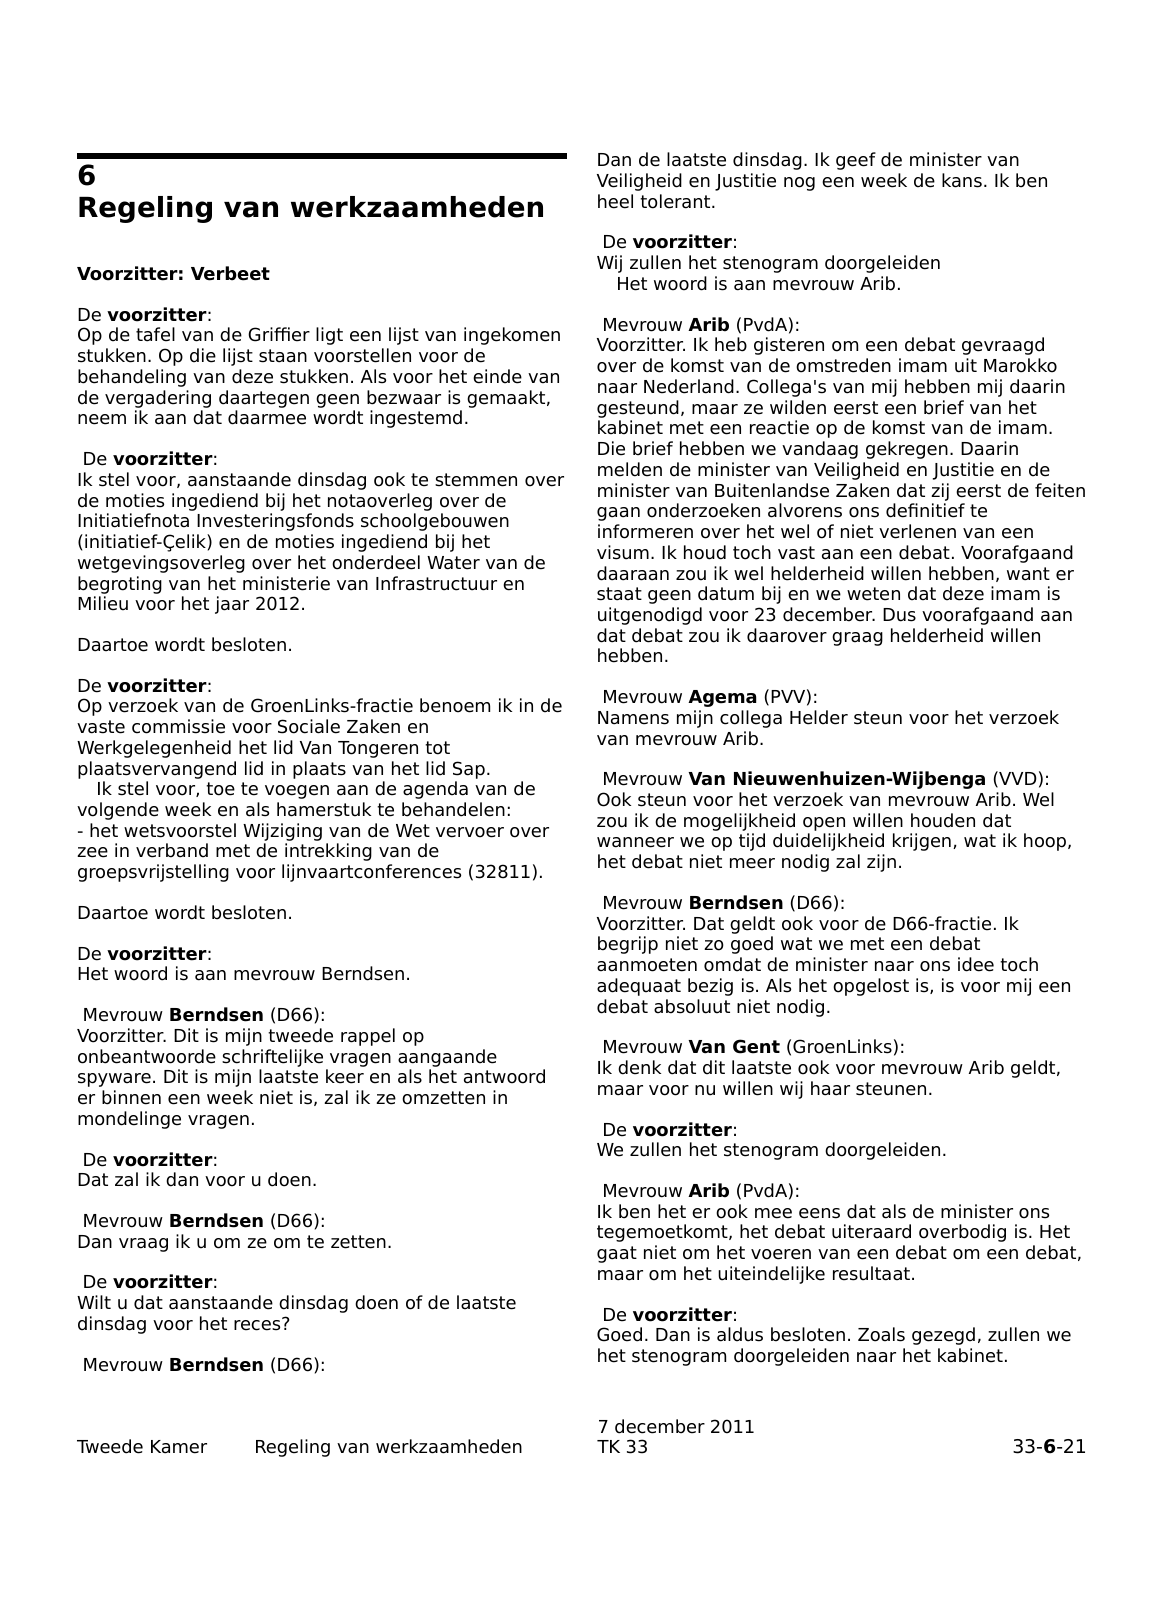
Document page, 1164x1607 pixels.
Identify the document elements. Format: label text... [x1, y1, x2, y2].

text Mevrouw Van Nieuwenhuizen-Wijbenga (VVD): [596, 769, 1087, 790]
text Ik denk dat dit laatste ook voor mevrouw Arib geldt, maar voor nu willen wij haar steunen. [596, 1058, 1087, 1099]
text De voorzitter: [77, 676, 567, 696]
text De voorzitter: [77, 943, 567, 964]
text Op de tafel van de Griffier ligt een lijst van ingekomen stukken. Op die lijst staan voorstellen voor de behandeling van deze stukken. Als voor het einde van de vergadering daartegen geen bezwaar is gemaakt, neem ik aan dat daarmee wordt ingestemd. [77, 325, 567, 429]
text Dan de laatste dinsdag. Ik geef de minister van Veiligheid en Justitie nog een week de kans. Ik ben heel tolerant. [596, 150, 1087, 212]
text Namens mijn collega Helder steun voor het verzoek van mevrouw Arib. [596, 708, 1087, 749]
text Mevrouw Arib (PvdA): [596, 314, 1087, 335]
text Mevrouw Arib (PvdA): [596, 1181, 1087, 1202]
text Mevrouw Berndsen (D66): [77, 1354, 567, 1375]
text De voorzitter: [77, 304, 567, 325]
text Mevrouw Agema (PVV): [596, 687, 1087, 708]
text - het wetsvoorstel Wijziging van de Wet vervoer over zee in verband met de intrekking van de groepsvrijstelling voor lijnvaartconferences (32811). [77, 821, 567, 883]
text Ik stel voor, aanstaande dinsdag ook te stemmen over de moties ingediend bij het notaoverleg over de Initiatiefnota Investeringsfonds schoolgebouwen (initiatief-Çelik) en de moties ingediend bij het wetgevingsoverleg over het onderdeel Water van de begroting van het ministerie van Infrastructuur en Milieu voor het jaar 2012. [77, 470, 567, 615]
text Goed. Dan is aldus besloten. Zoals gezegd, zullen we het stenogram doorgeleiden naar het kabinet. [596, 1325, 1087, 1367]
text Wij zullen het stenogram doorgeleiden [596, 253, 1087, 274]
text Wilt u dat aanstaande dinsdag doen of de laatste dinsdag voor het reces? [77, 1293, 567, 1334]
text De voorzitter: [596, 1304, 1087, 1325]
text Ik ben het er ook mee eens dat als de minister ons tegemoetkomt, het debat uiteraard overbodig is. Het gaat niet om het voeren van een debat om een debat, maar om het uiteindelijke resultaat. [596, 1202, 1087, 1284]
title 6 Regeling van werkzaamheden [77, 159, 567, 224]
text Voorzitter. Ik heb gisteren om een debat gevraagd over de komst van de omstreden imam uit Marokko naar Nederland. Collega's van mij hebben mij daarin gesteund, maar ze wilden eerst een brief van het kabinet met een reactie op de komst van de imam. Die brief hebben we vandaag gekregen. Daarin melden de minister van Veiligheid en Justitie en de minister van Buitenlandse Zaken dat zij eerst de feiten gaan onderzoeken alvorens ons definitief te informeren over het wel of niet verlenen van een visum. Ik houd toch vast aan een debat. Voorafgaand daaraan zou ik wel helderheid willen hebben, want er staat geen datum bij en we weten dat deze imam is uitgenodigd voor 23 december. Dus voorafgaand aan dat debat zou ik daarover graag helderheid willen hebben. [596, 335, 1087, 667]
text De voorzitter: [77, 1149, 567, 1170]
text Daartoe wordt besloten. [77, 635, 567, 656]
text De voorzitter: [77, 449, 567, 470]
text Mevrouw Berndsen (D66): [77, 1005, 567, 1026]
text Dan vraag ik u om ze om te zetten. [77, 1232, 567, 1252]
text Dat zal ik dan voor u doen. [77, 1170, 567, 1191]
text De voorzitter: [596, 1119, 1087, 1140]
text We zullen het stenogram doorgeleiden. [596, 1140, 1087, 1161]
text Op verzoek van de GroenLinks-fractie benoem ik in de vaste commissie voor Sociale Zaken en Werkgelegenheid het lid Van Tongeren tot plaatsvervangend lid in plaats van het lid Sap. [77, 696, 567, 779]
text Het woord is aan mevrouw Berndsen. [77, 964, 567, 985]
text Voorzitter: Verbeet [77, 264, 567, 284]
text De voorzitter: [596, 232, 1087, 253]
text Het woord is aan mevrouw Arib. [596, 274, 1087, 294]
text Ik stel voor, toe te voegen aan de agenda van de volgende week en als hamerstuk te behandelen: [77, 779, 567, 821]
text Voorzitter. Dat geldt ook voor de D66-fractie. Ik begrijp niet zo goed wat we met een debat aanmoeten omdat de minister naar ons idee toch adequaat bezig is. Als het opgelost is, is voor mij een debat absoluut niet nodig. [596, 913, 1087, 1017]
text Mevrouw Berndsen (D66): [77, 1211, 567, 1232]
text Ook steun voor het verzoek van mevrouw Arib. Wel zou ik de mogelijkheid open willen houden dat wanneer we op tijd duidelijkheid krijgen, wat ik hoop, het debat niet meer nodig zal zijn. [596, 790, 1087, 873]
text De voorzitter: [77, 1272, 567, 1293]
text Voorzitter. Dit is mijn tweede rappel op onbeantwoorde schriftelijke vragen aangaande spyware. Dit is mijn laatste keer en als het antwoord er binnen een week niet is, zal ik ze omzetten in mondelinge vragen. [77, 1026, 567, 1129]
text Mevrouw Van Gent (GroenLinks): [596, 1037, 1087, 1058]
text Daartoe wordt besloten. [77, 903, 567, 923]
text Mevrouw Berndsen (D66): [596, 893, 1087, 913]
